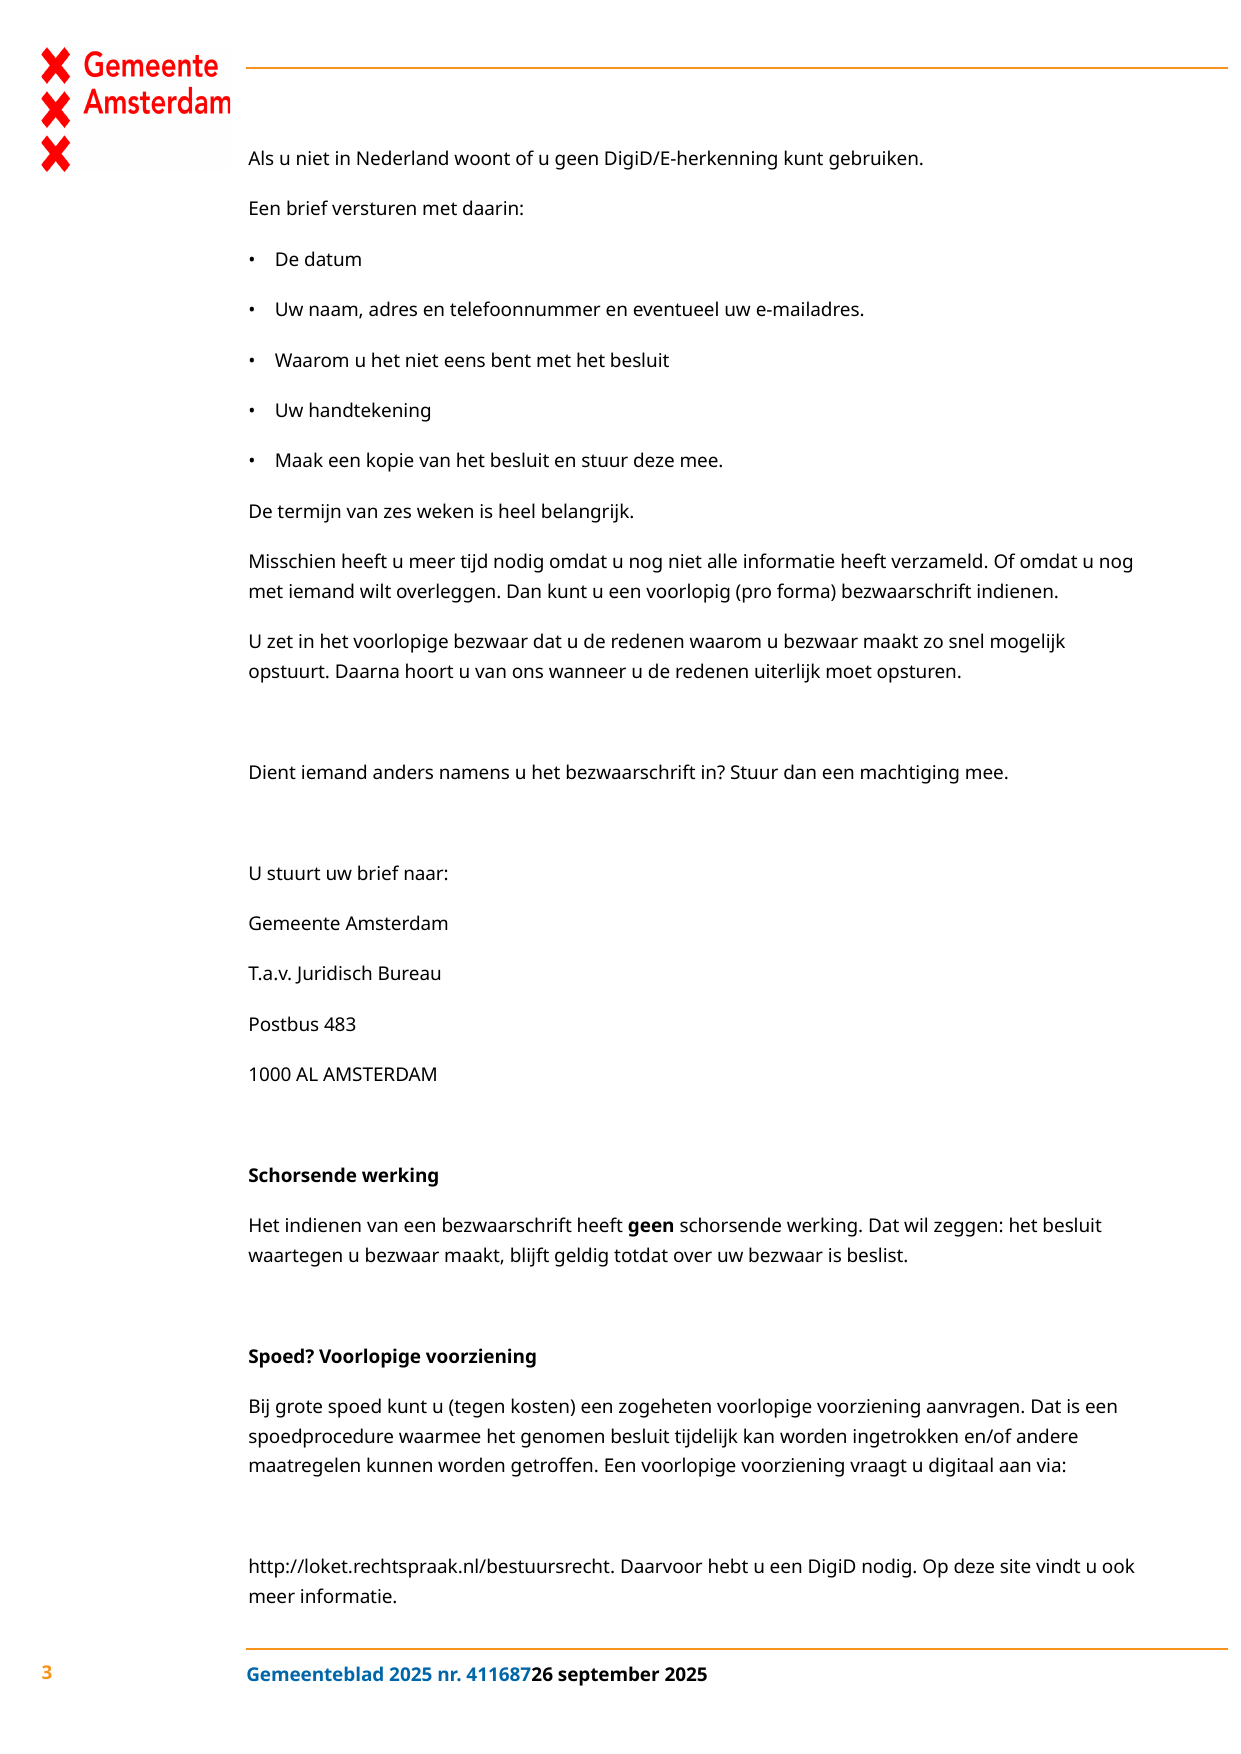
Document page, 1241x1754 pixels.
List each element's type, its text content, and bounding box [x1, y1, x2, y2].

text Gemeente Amsterdam [248, 910, 1152, 936]
text Spoed? Voorlopige voorziening [248, 1343, 1152, 1369]
picture [41, 47, 231, 172]
text Misschien heeft u meer tijd nodig omdat u nog niet alle informatie heeft verzameld. Of omdat u nog met iemand wilt overleggen. Dan kunt u een voorlopig (pro forma) bezwaarschrift indienen. [248, 548, 1152, 604]
text • Uw handtekening [248, 397, 1152, 423]
text T.a.v. Juridisch Bureau [248, 961, 1152, 986]
text • Maak een kopie van het besluit en stuur deze mee. [248, 448, 1152, 473]
text Dient iemand anders namens u het bezwaarschrift in? Stuur dan een machtiging mee. [248, 759, 1152, 785]
text De termijn van zes weken is heel belangrijk. [248, 498, 1152, 524]
text Het indienen van een bezwaarschrift heeft geen schorsende werking. Dat wil zeggen: het besluit waartegen u bezwaar maakt, blijft geldig totdat over uw bezwaar is beslist. [248, 1213, 1152, 1268]
text Bij grote spoed kunt u (tegen kosten) een zogeheten voorlopige voorziening aanvragen. Dat is een spoedprocedure waarmee het genomen besluit tijdelijk kan worden ingetrokken en/of andere maatregelen kunnen worden getroffen. Een voorlopige voorziening vraagt u digitaal aan via: [248, 1393, 1152, 1478]
text Schorsende werking [248, 1162, 1152, 1188]
text 1000 AL AMSTERDAM [248, 1061, 1152, 1087]
text Postbus 483 [248, 1011, 1152, 1037]
text • Uw naam, adres en telefoonnummer en eventueel uw e-mailadres. [248, 296, 1152, 322]
text U zet in het voorlopige bezwaar dat u de redenen waarom u bezwaar maakt zo snel mogelijk opstuurt. Daarna hoort u van ons wanneer u de redenen uiterlijk moet opsturen. [248, 628, 1152, 684]
text U stuurt uw brief naar: [248, 860, 1152, 886]
text • Waarom u het niet eens bent met het besluit [248, 347, 1152, 373]
text http://loket.rechtspraak.nl/bestuursrecht. Daarvoor hebt u een DigiD nodig. Op deze site vindt u ook meer informatie. [248, 1553, 1152, 1609]
text • De datum [248, 246, 1152, 272]
text Als u niet in Nederland woont of u geen DigiD/E-herkenning kunt gebruiken. [248, 145, 1152, 171]
text Een brief versturen met daarin: [248, 196, 1152, 221]
